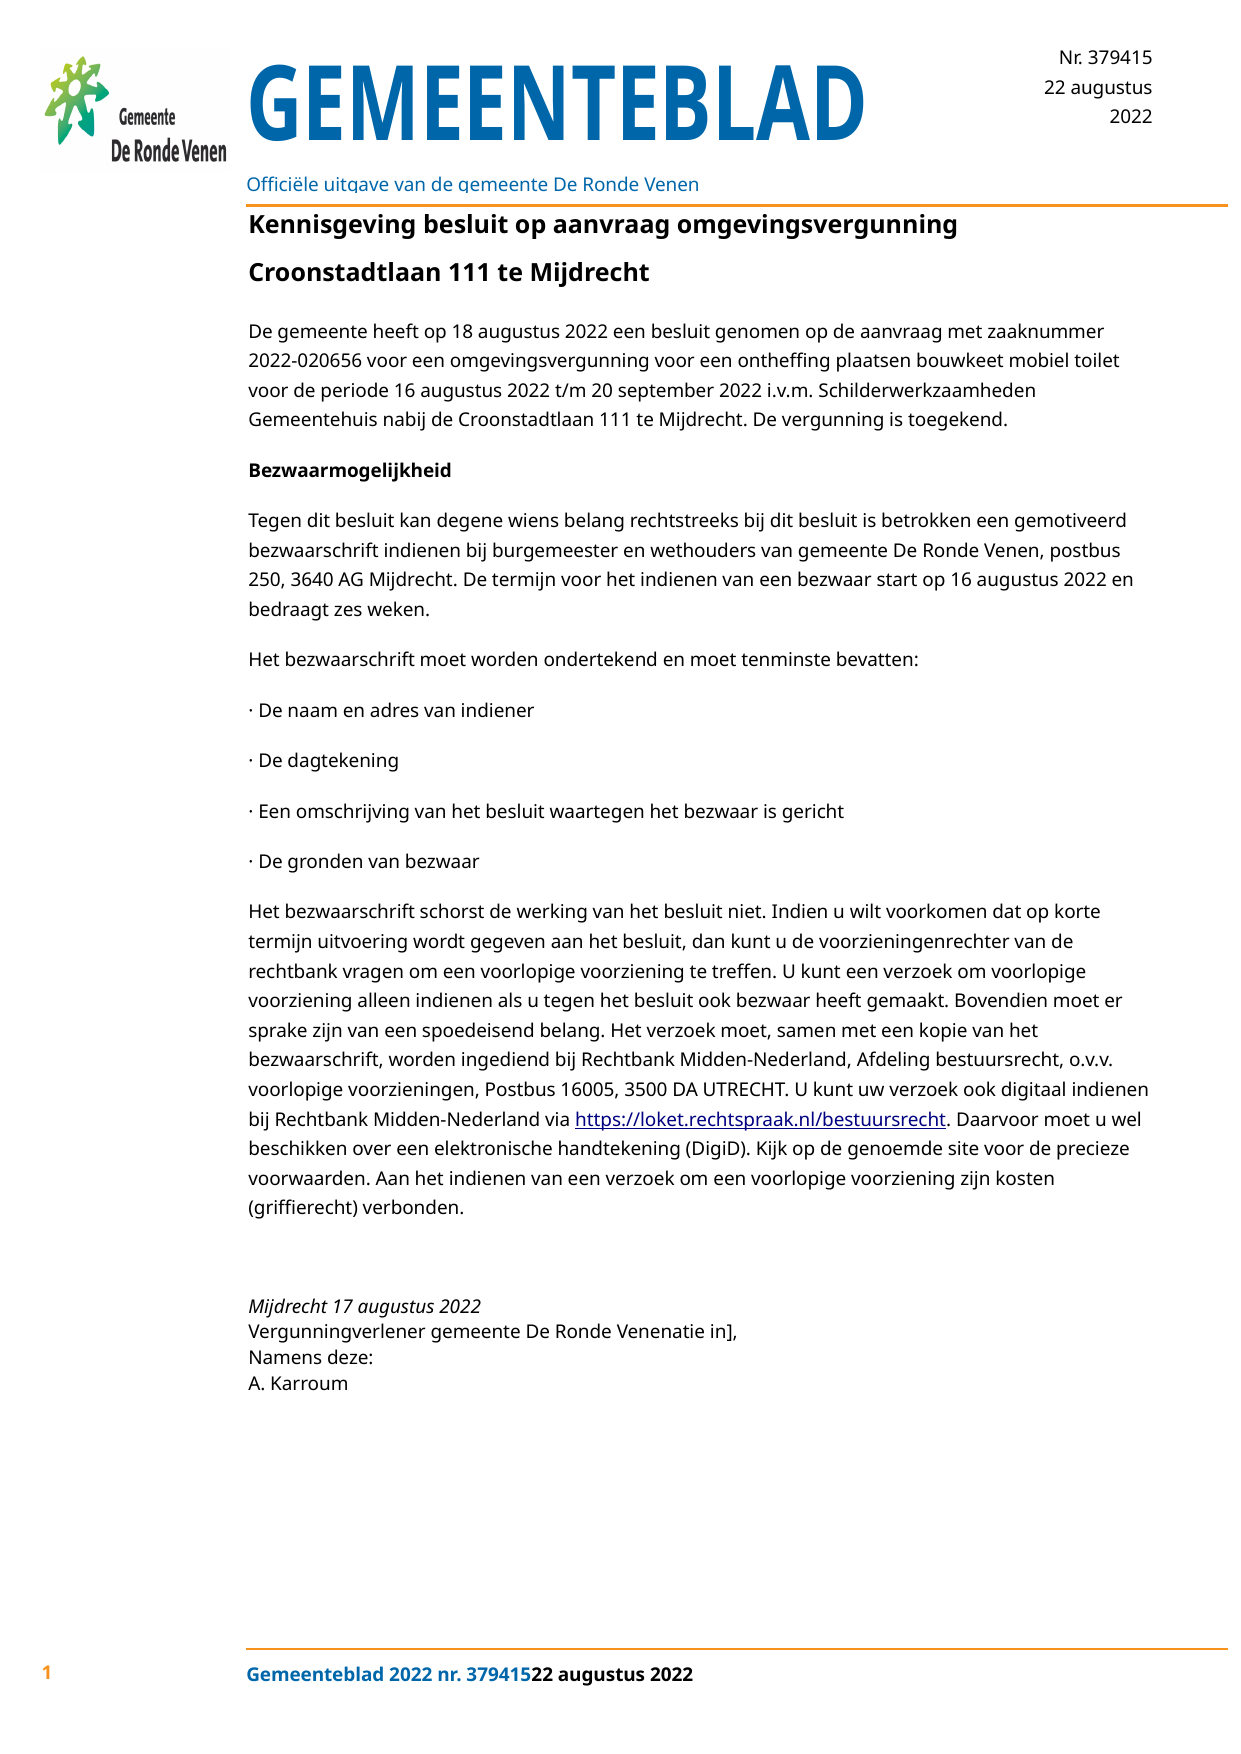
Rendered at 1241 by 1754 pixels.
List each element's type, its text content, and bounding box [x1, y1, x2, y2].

picture [41, 47, 231, 172]
text A. Karroum [248, 1370, 1152, 1396]
text Vergunningverlener gemeente De Ronde Venenatie in], [248, 1318, 1152, 1344]
text Het bezwaarschrift schorst de werking van het besluit niet. Indien u wilt voorkomen dat op korte termijn uitvoering wordt gegeven aan het besluit, dan kunt u de voorzieningenrechter van de rechtbank vragen om een voorlopige voorziening te treffen. U kunt een verzoek om voorlopige voorziening alleen indienen als u tegen het besluit ook bezwaar heeft gemaakt. Bovendien moet er sprake zijn van een spoedeisend belang. Het verzoek moet, samen met een kopie van het bezwaarschrift, worden ingediend bij Rechtbank Midden-Nederland, Afdeling bestuursrecht, o.v.v. voorlopige voorzieningen, Postbus 16005, 3500 DA UTRECHT. U kunt uw verzoek ook digitaal indienen bij Rechtbank Midden-Nederland via https://loket.rechtspraak.nl/bestuursrecht. Daarvoor moet u wel beschikken over een elektronische handtekening (DigiD). Kijk op de genoemde site voor de precieze voorwaarden. Aan het indienen van een verzoek om een voorlopige voorziening zijn kosten (griffierecht) verbonden. [248, 899, 1152, 1220]
text Mijdrecht 17 augustus 2022 [248, 1293, 1152, 1318]
text Namens deze: [248, 1344, 1152, 1370]
text Kennisgeving besluit op aanvraag omgevingsvergunning Croonstadtlaan 111 te Mijdrecht [248, 207, 1152, 288]
text · De dagtekening [248, 747, 1152, 773]
text · De naam en adres van indiener [248, 697, 1152, 723]
text Bezwaarmogelijkheid [248, 457, 1152, 483]
text · De gronden van bezwaar [248, 848, 1152, 874]
text · Een omschrijving van het besluit waartegen het bezwaar is gericht [248, 798, 1152, 824]
text Het bezwaarschrift moet worden ondertekend en moet tenminste bevatten: [248, 647, 1152, 672]
text Tegen dit besluit kan degene wiens belang rechtstreeks bij dit besluit is betrokken een gemotiveerd bezwaarschrift indienen bij burgemeester en wethouders van gemeente De Ronde Venen, postbus 250, 3640 AG Mijdrecht. De termijn voor het indienen van een bezwaar start op 16 augustus 2022 en bedraagt zes weken. [248, 507, 1152, 622]
text De gemeente heeft op 18 augustus 2022 een besluit genomen op de aanvraag met zaaknummer 2022-020656 voor een omgevingsvergunning voor een ontheffing plaatsen bouwkeet mobiel toilet voor de periode 16 augustus 2022 t/m 20 september 2022 i.v.m. Schilderwerkzaamheden Gemeentehuis nabij de Croonstadtlaan 111 te Mijdrecht. De vergunning is toegekend. [248, 318, 1152, 432]
